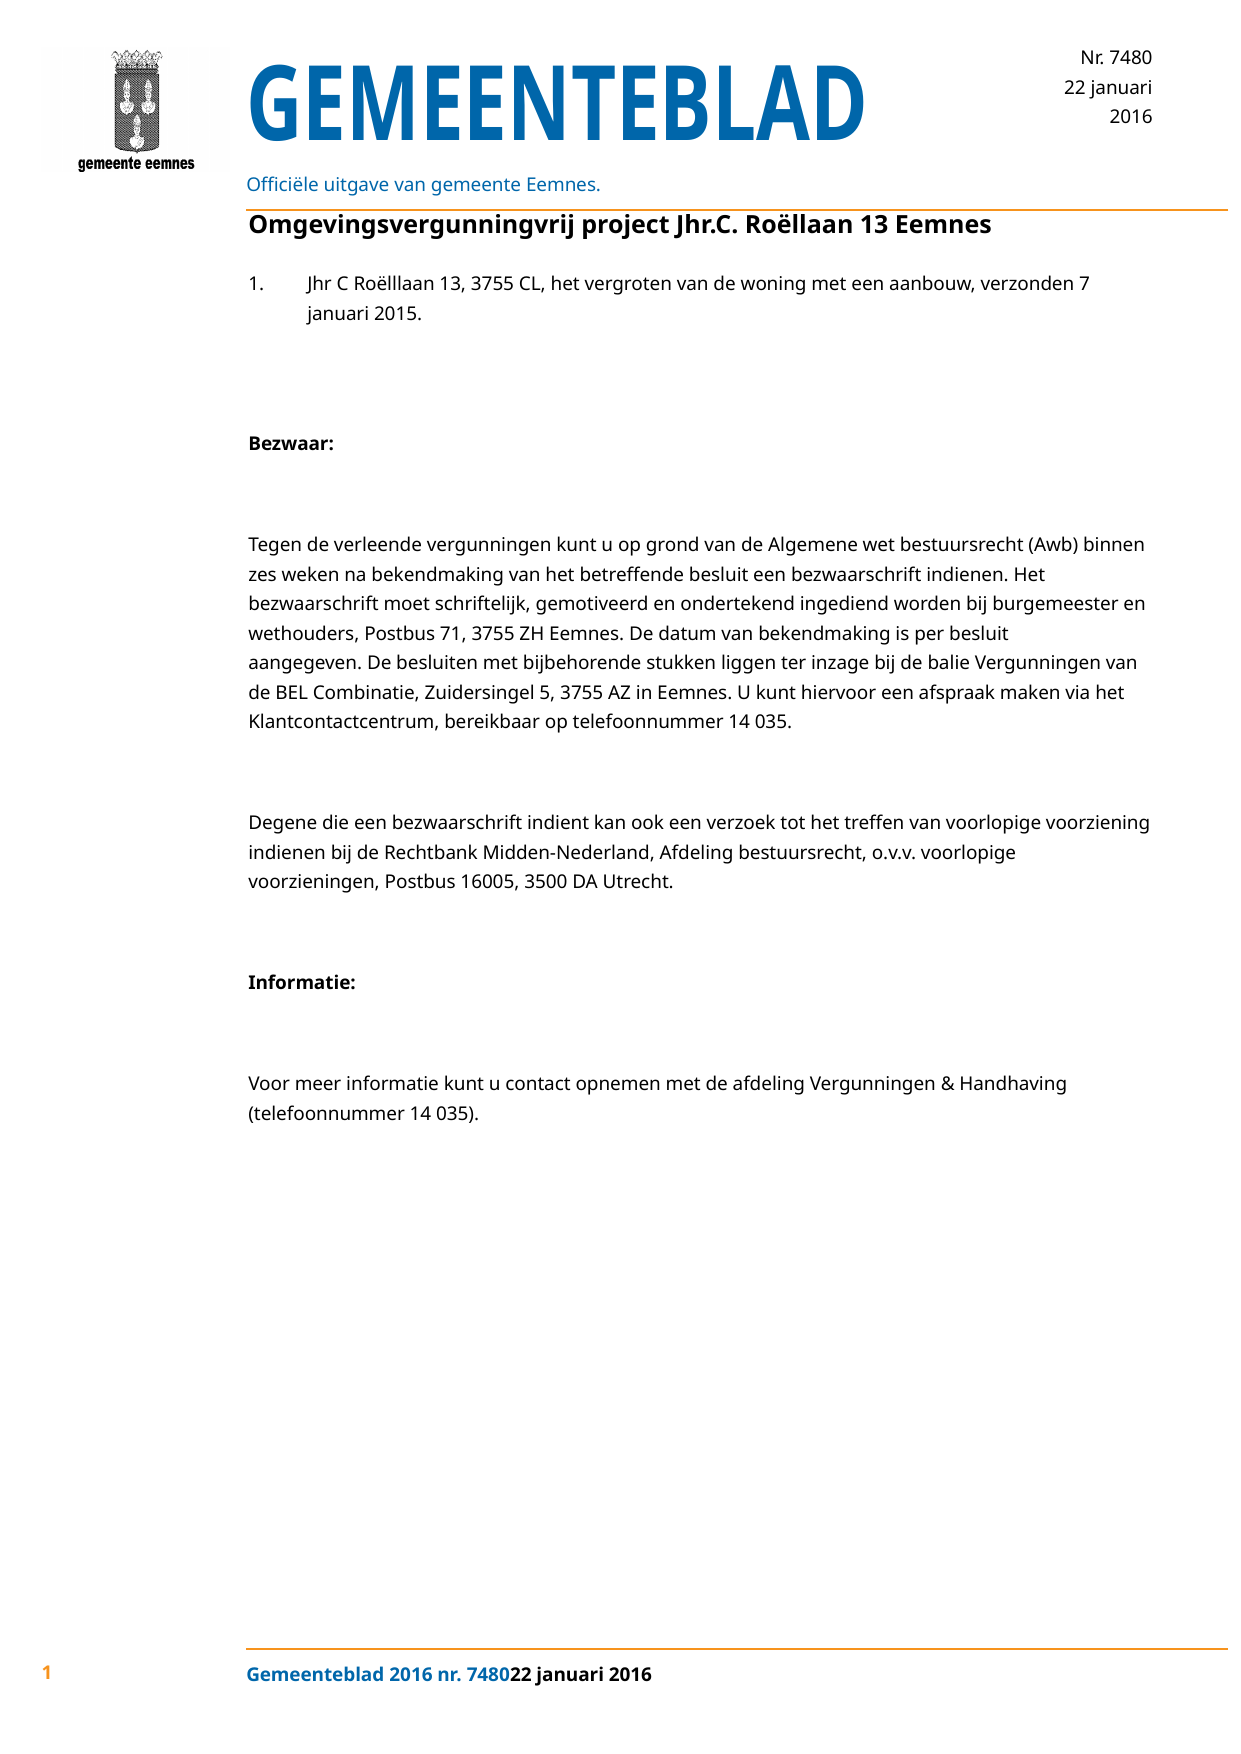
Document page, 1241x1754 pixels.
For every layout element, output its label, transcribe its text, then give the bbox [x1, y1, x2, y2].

text Bezwaar: [248, 430, 1152, 456]
picture [41, 47, 231, 172]
text Omgevingsvergunningvrij project Jhr.C. Roëllaan 13 Eemnes [248, 211, 1152, 241]
list Jhr C Roëlllaan 13, 3755 CL, het vergroten van de woning met een aanbouw, verzonden 7 januari 2015. [248, 270, 1152, 326]
text Degene die een bezwaarschrift indient kan ook een verzoek tot het treffen van voorlopige voorziening indienen bij de Rechtbank Midden-Nederland, Afdeling bestuursrecht, o.v.v. voorlopige voorzieningen, Postbus 16005, 3500 DA Utrecht. [248, 809, 1152, 894]
text Informatie: [248, 969, 1152, 995]
text Voor meer informatie kunt u contact opnemen met de afdeling Vergunningen & Handhaving (telefoonnummer 14 035). [248, 1070, 1152, 1126]
text Tegen de verleende vergunningen kunt u op grond van de Algemene wet bestuursrecht (Awb) binnen zes weken na bekendmaking van het betreffende besluit een bezwaarschrift indienen. Het bezwaarschrift moet schriftelijk, gemotiveerd en ondertekend ingediend worden bij burgemeester en wethouders, Postbus 71, 3755 ZH Eemnes. De datum van bekendmaking is per besluit aangegeven. De besluiten met bijbehorende stukken liggen ter inzage bij de balie Vergunningen van de BEL Combinatie, Zuidersingel 5, 3755 AZ in Eemnes. U kunt hiervoor een afspraak maken via het Klantcontactcentrum, bereikbaar op telefoonnummer 14 035. [248, 531, 1152, 734]
